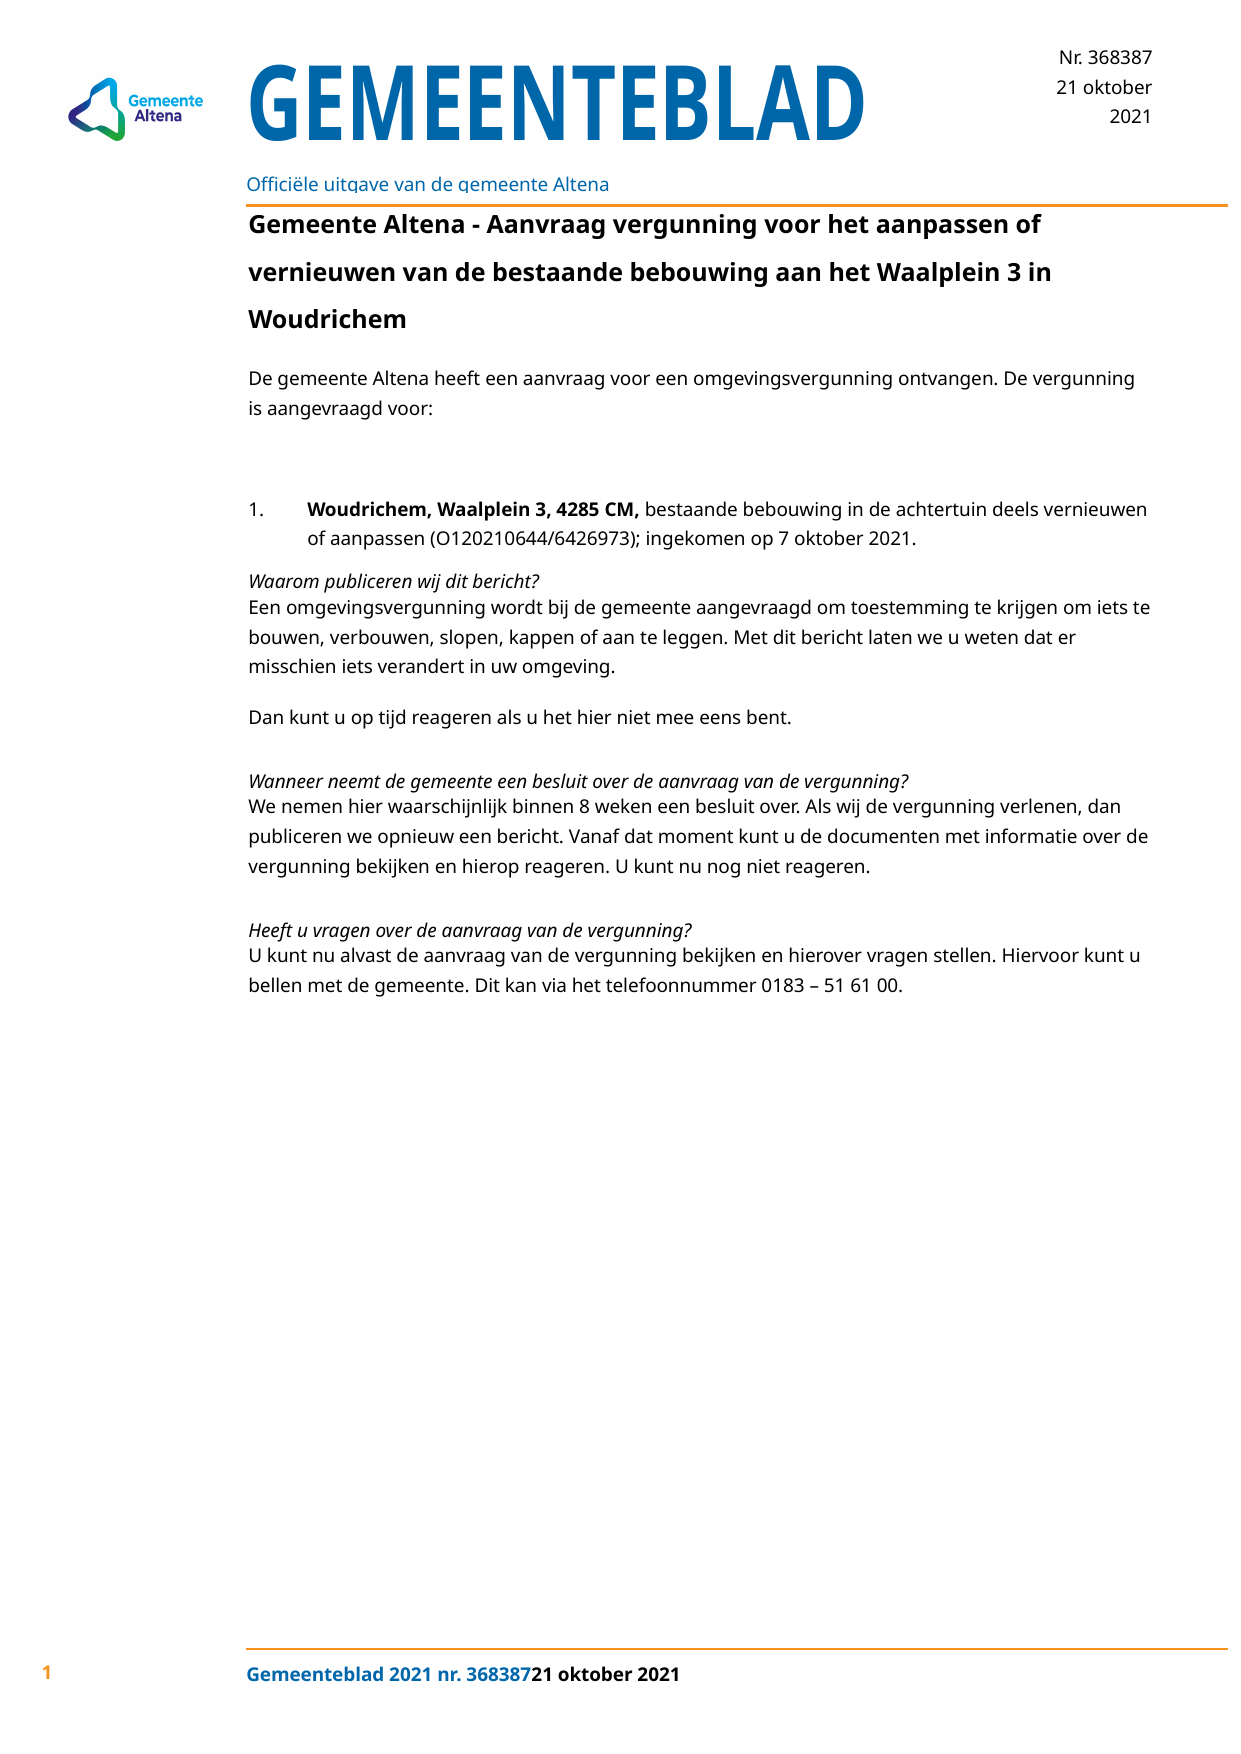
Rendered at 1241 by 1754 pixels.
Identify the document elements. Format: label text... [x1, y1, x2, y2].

text De gemeente Altena heeft een aanvraag voor een omgevingsvergunning ontvangen. De vergunning is aangevraagd voor: [248, 366, 1152, 421]
text Wanneer neemt de gemeente een besluit over de aanvraag van de vergunning? [248, 768, 1152, 794]
text Heeft u vragen over de aanvraag van de vergunning? [248, 917, 1152, 942]
list Woudrichem, Waalplein 3, 4285 CM, bestaande bebouwing in de achtertuin deels vernieuwen of aanpassen (O120210644/6426973); ingekomen op 7 oktober 2021. [248, 496, 1152, 551]
text We nemen hier waarschijnlijk binnen 8 weken een besluit over. Als wij de vergunning verlenen, dan publiceren we opnieuw een bericht. Vanaf dat moment kunt u de documenten met informatie over de vergunning bekijken en hierop reageren. U kunt nu nog niet reageren. [248, 794, 1152, 878]
text Waarom publiceren wij dit bericht? [248, 569, 1152, 594]
text U kunt nu alvast de aanvraag van de vergunning bekijken en hierover vragen stellen. Hiervoor kunt u bellen met de gemeente. Dit kan via het telefoonnummer 0183 – 51 61 00. [248, 942, 1152, 998]
picture [41, 47, 231, 172]
text Een omgevingsvergunning wordt bij de gemeente aangevraagd om toestemming te krijgen om iets te bouwen, verbouwen, slopen, kappen of aan te leggen. Met dit bericht laten we u weten dat er misschien iets verandert in uw omgeving. [248, 594, 1152, 679]
text Gemeente Altena - Aanvraag vergunning voor het aanpassen of vernieuwen van de bestaande bebouwing aan het Waalplein 3 in Woudrichem [248, 207, 1152, 336]
text Dan kunt u op tijd reageren als u het hier niet mee eens bent. [248, 704, 1152, 730]
